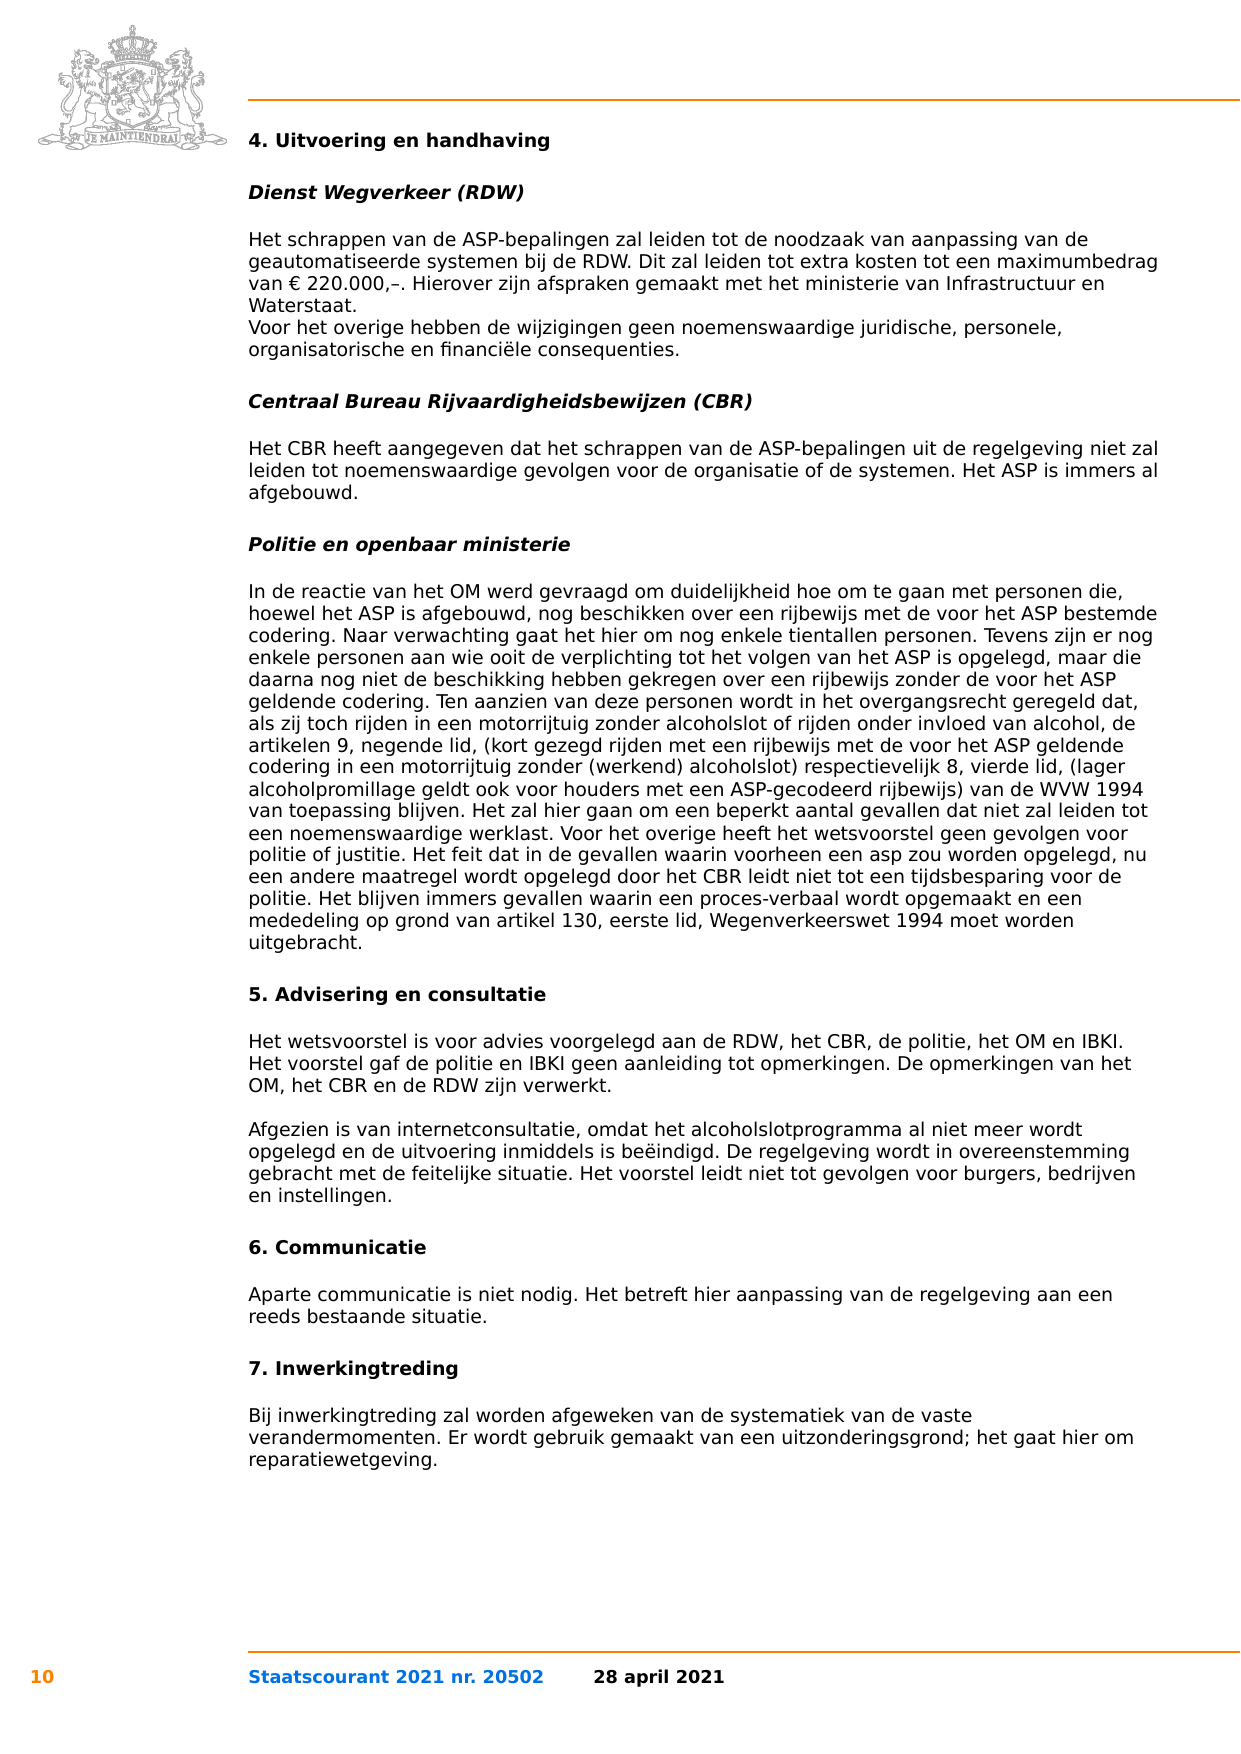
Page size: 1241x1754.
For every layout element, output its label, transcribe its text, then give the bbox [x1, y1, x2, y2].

subtitle 6. Communicatie [248, 1237, 1163, 1259]
subtitle 4. Uitvoering en handhaving [248, 130, 1163, 152]
subtitle 7. Inwerkingtreding [248, 1358, 1163, 1380]
text Het schrappen van de ASP-bepalingen zal leiden tot de noodzaak van aanpassing van de geautomatiseerde systemen bij de RDW. Dit zal leiden tot extra kosten tot een maximumbedrag van € 220.000,–. Hierover zijn afspraken gemaakt met het ministerie van Infrastructuur en Waterstaat. [248, 229, 1163, 317]
text Aparte communicatie is niet nodig. Het betreft hier aanpassing van de regelgeving aan een reeds bestaande situatie. [248, 1284, 1163, 1328]
subtitle Centraal Bureau Rijvaardigheidsbewijzen (CBR) [248, 391, 1163, 413]
subtitle 5. Advisering en consultatie [248, 984, 1163, 1006]
text Afgezien is van internetconsultatie, omdat het alcoholslotprogramma al niet meer wordt opgelegd en de uitvoering inmiddels is beëindigd. De regelgeving wordt in overeenstemming gebracht met de feitelijke situatie. Het voorstel leidt niet tot gevolgen voor burgers, bedrijven en instellingen. [248, 1119, 1163, 1207]
subtitle Politie en openbaar ministerie [248, 534, 1163, 556]
text Voor het overige hebben de wijzigingen geen noemenswaardige juridische, personele, organisatorische en financiële consequenties. [248, 317, 1163, 361]
text Het CBR heeft aangegeven dat het schrappen van de ASP-bepalingen uit de regelgeving niet zal leiden tot noemenswaardige gevolgen voor de organisatie of de systemen. Het ASP is immers al afgebouwd. [248, 438, 1163, 504]
subtitle Dienst Wegverkeer (RDW) [248, 182, 1163, 204]
text Bij inwerkingtreding zal worden afgeweken van de systematiek van de vaste verandermomenten. Er wordt gebruik gemaakt van een uitzonderingsgrond; het gaat hier om reparatiewetgeving. [248, 1405, 1163, 1471]
picture [38, 25, 227, 150]
text In de reactie van het OM werd gevraagd om duidelijkheid hoe om te gaan met personen die, hoewel het ASP is afgebouwd, nog beschikken over een rijbewijs met de voor het ASP bestemde codering. Naar verwachting gaat het hier om nog enkele tientallen personen. Tevens zijn er nog enkele personen aan wie ooit de verplichting tot het volgen van het ASP is opgelegd, maar die daarna nog niet de beschikking hebben gekregen over een rijbewijs zonder de voor het ASP geldende codering. Ten aanzien van deze personen wordt in het overgangsrecht geregeld dat, als zij toch rijden in een motorrijtuig zonder alcoholslot of rijden onder invloed van alcohol, de artikelen 9, negende lid, (kort gezegd rijden met een rijbewijs met de voor het ASP geldende codering in een motorrijtuig zonder (werkend) alcoholslot) respectievelijk 8, vierde lid, (lager alcoholpromillage geldt ook voor houders met een ASP-gecodeerd rijbewijs) van de WVW 1994 van toepassing blijven. Het zal hier gaan om een beperkt aantal gevallen dat niet zal leiden tot een noemenswaardige werklast. Voor het overige heeft het wetsvoorstel geen gevolgen voor politie of justitie. Het feit dat in de gevallen waarin voorheen een asp zou worden opgelegd, nu een andere maatregel wordt opgelegd door het CBR leidt niet tot een tijdsbesparing voor de politie. Het blijven immers gevallen waarin een proces-verbaal wordt opgemaakt en een mededeling op grond van artikel 130, eerste lid, Wegenverkeerswet 1994 moet worden uitgebracht. [248, 581, 1163, 954]
text Het wetsvoorstel is voor advies voorgelegd aan de RDW, het CBR, de politie, het OM en IBKI. Het voorstel gaf de politie en IBKI geen aanleiding tot opmerkingen. De opmerkingen van het OM, het CBR en de RDW zijn verwerkt. [248, 1031, 1163, 1097]
